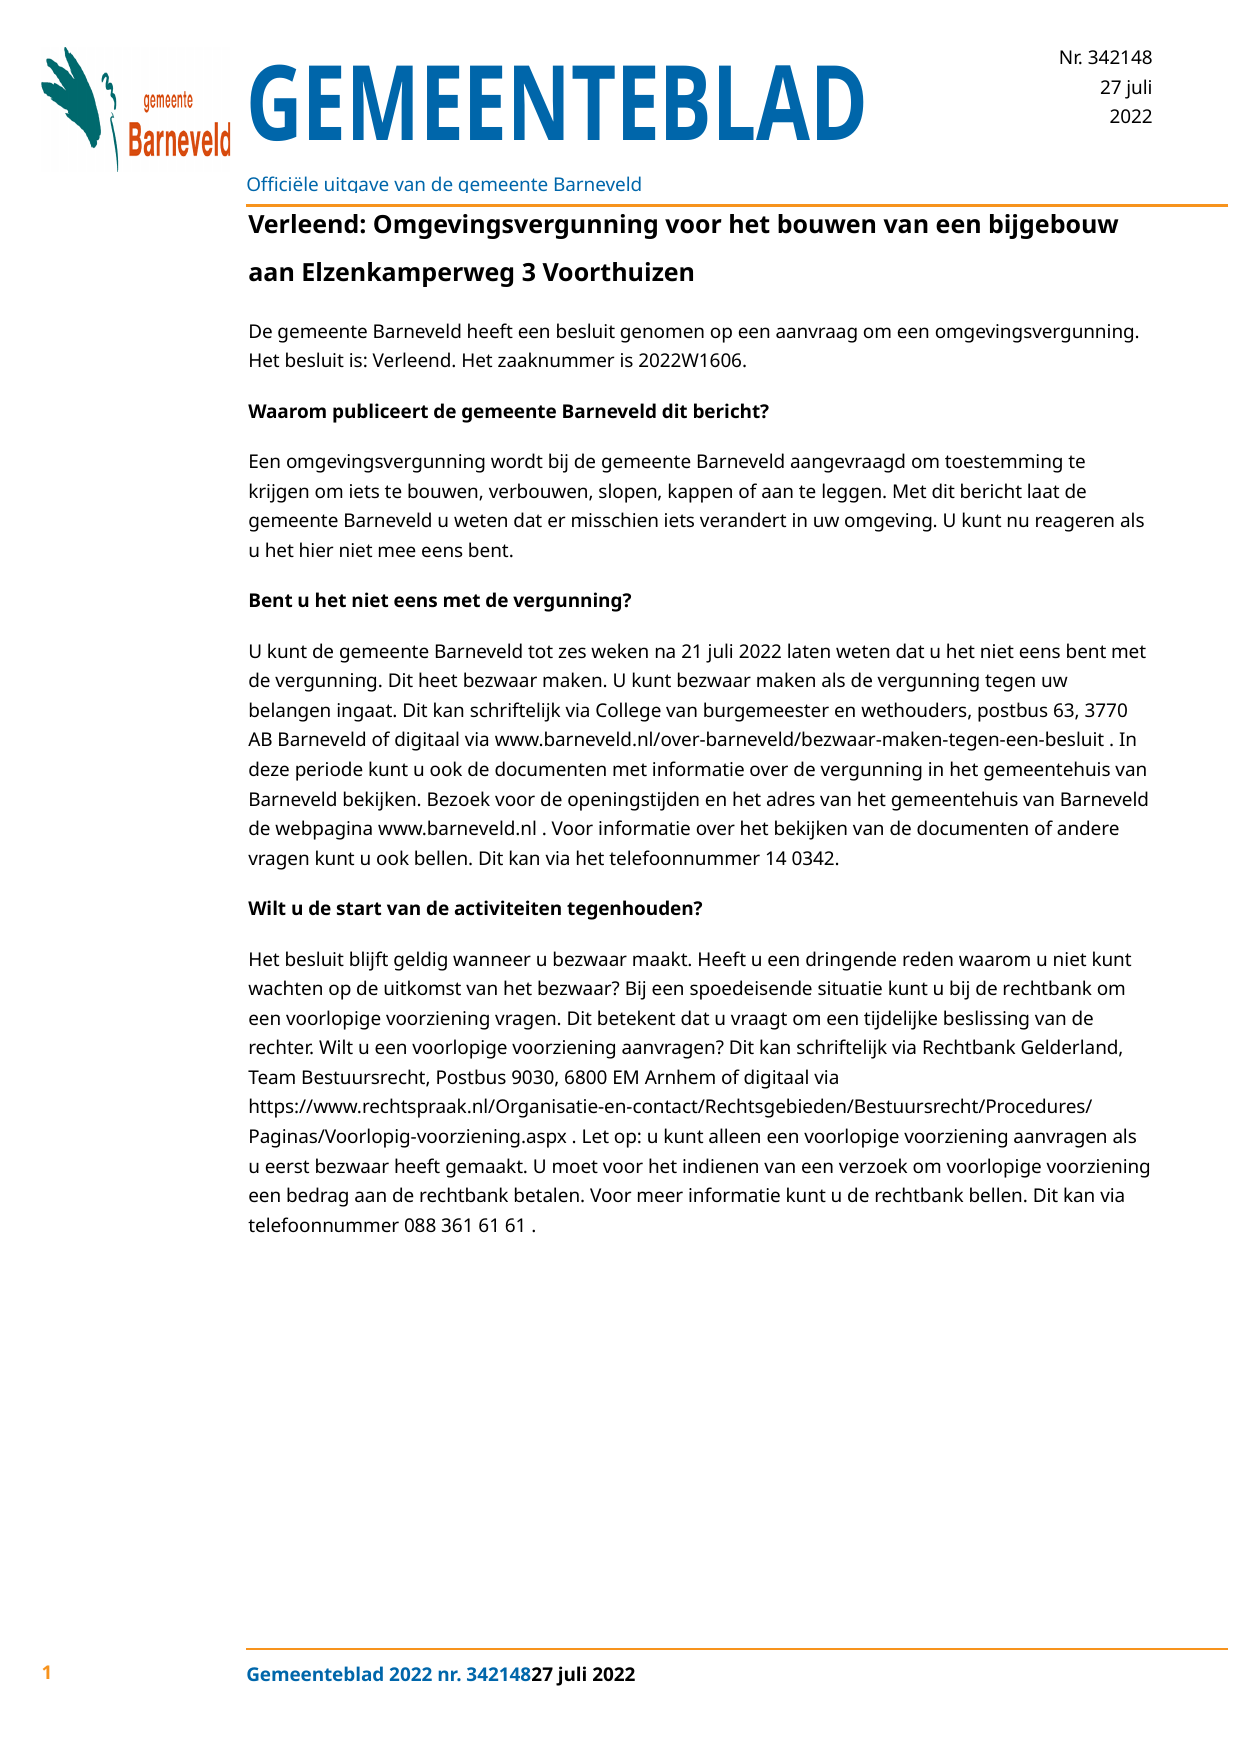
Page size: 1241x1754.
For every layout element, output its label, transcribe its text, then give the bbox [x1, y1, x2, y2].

text Het besluit blijft geldig wanneer u bezwaar maakt. Heeft u een dringende reden waarom u niet kunt wachten op de uitkomst van het bezwaar? Bij een spoedeisende situatie kunt u bij de rechtbank om een voorlopige voorziening vragen. Dit betekent dat u vraagt om een tijdelijke beslissing van de rechter. Wilt u een voorlopige voorziening aanvragen? Dit kan schriftelijk via Rechtbank Gelderland, Team Bestuursrecht, Postbus 9030, 6800 EM Arnhem of digitaal via https://www.rechtspraak.nl/Organisatie-en-contact/Rechtsgebieden/Bestuursrecht/Procedures/Paginas/Voorlopig-voorziening.aspx . Let op: u kunt alleen een voorlopige voorziening aanvragen als u eerst bezwaar heeft gemaakt. U moet voor het indienen van een verzoek om voorlopige voorziening een bedrag aan de rechtbank betalen. Voor meer informatie kunt u de rechtbank bellen. Dit kan via telefoonnummer 088 361 61 61 . [248, 946, 1152, 1238]
text Bent u het niet eens met de vergunning? [248, 587, 1152, 613]
text Wilt u de start van de activiteiten tegenhouden? [248, 895, 1152, 921]
text Een omgevingsvergunning wordt bij de gemeente Barneveld aangevraagd om toestemming te krijgen om iets te bouwen, verbouwen, slopen, kappen of aan te leggen. Met dit bericht laat de gemeente Barneveld u weten dat er misschien iets verandert in uw omgeving. U kunt nu reageren als u het hier niet mee eens bent. [248, 448, 1152, 563]
text De gemeente Barneveld heeft een besluit genomen op een aanvraag om een omgevingsvergunning. Het besluit is: Verleend. Het zaaknummer is 2022W1606. [248, 318, 1152, 373]
text Verleend: Omgevingsvergunning voor het bouwen van een bijgebouw aan Elzenkamperweg 3 Voorthuizen [248, 207, 1152, 288]
text U kunt de gemeente Barneveld tot zes weken na 21 juli 2022 laten weten dat u het niet eens bent met de vergunning. Dit heet bezwaar maken. U kunt bezwaar maken als de vergunning tegen uw belangen ingaat. Dit kan schriftelijk via College van burgemeester en wethouders, postbus 63, 3770 AB Barneveld of digitaal via www.barneveld.nl/over-barneveld/bezwaar-maken-tegen-een-besluit . In deze periode kunt u ook de documenten met informatie over de vergunning in het gemeentehuis van Barneveld bekijken. Bezoek voor de openingstijden en het adres van het gemeentehuis van Barneveld de webpagina www.barneveld.nl . Voor informatie over het bekijken van de documenten of andere vragen kunt u ook bellen. Dit kan via het telefoonnummer 14 0342. [248, 638, 1152, 871]
text Waarom publiceert de gemeente Barneveld dit bericht? [248, 398, 1152, 424]
picture [41, 47, 231, 172]
